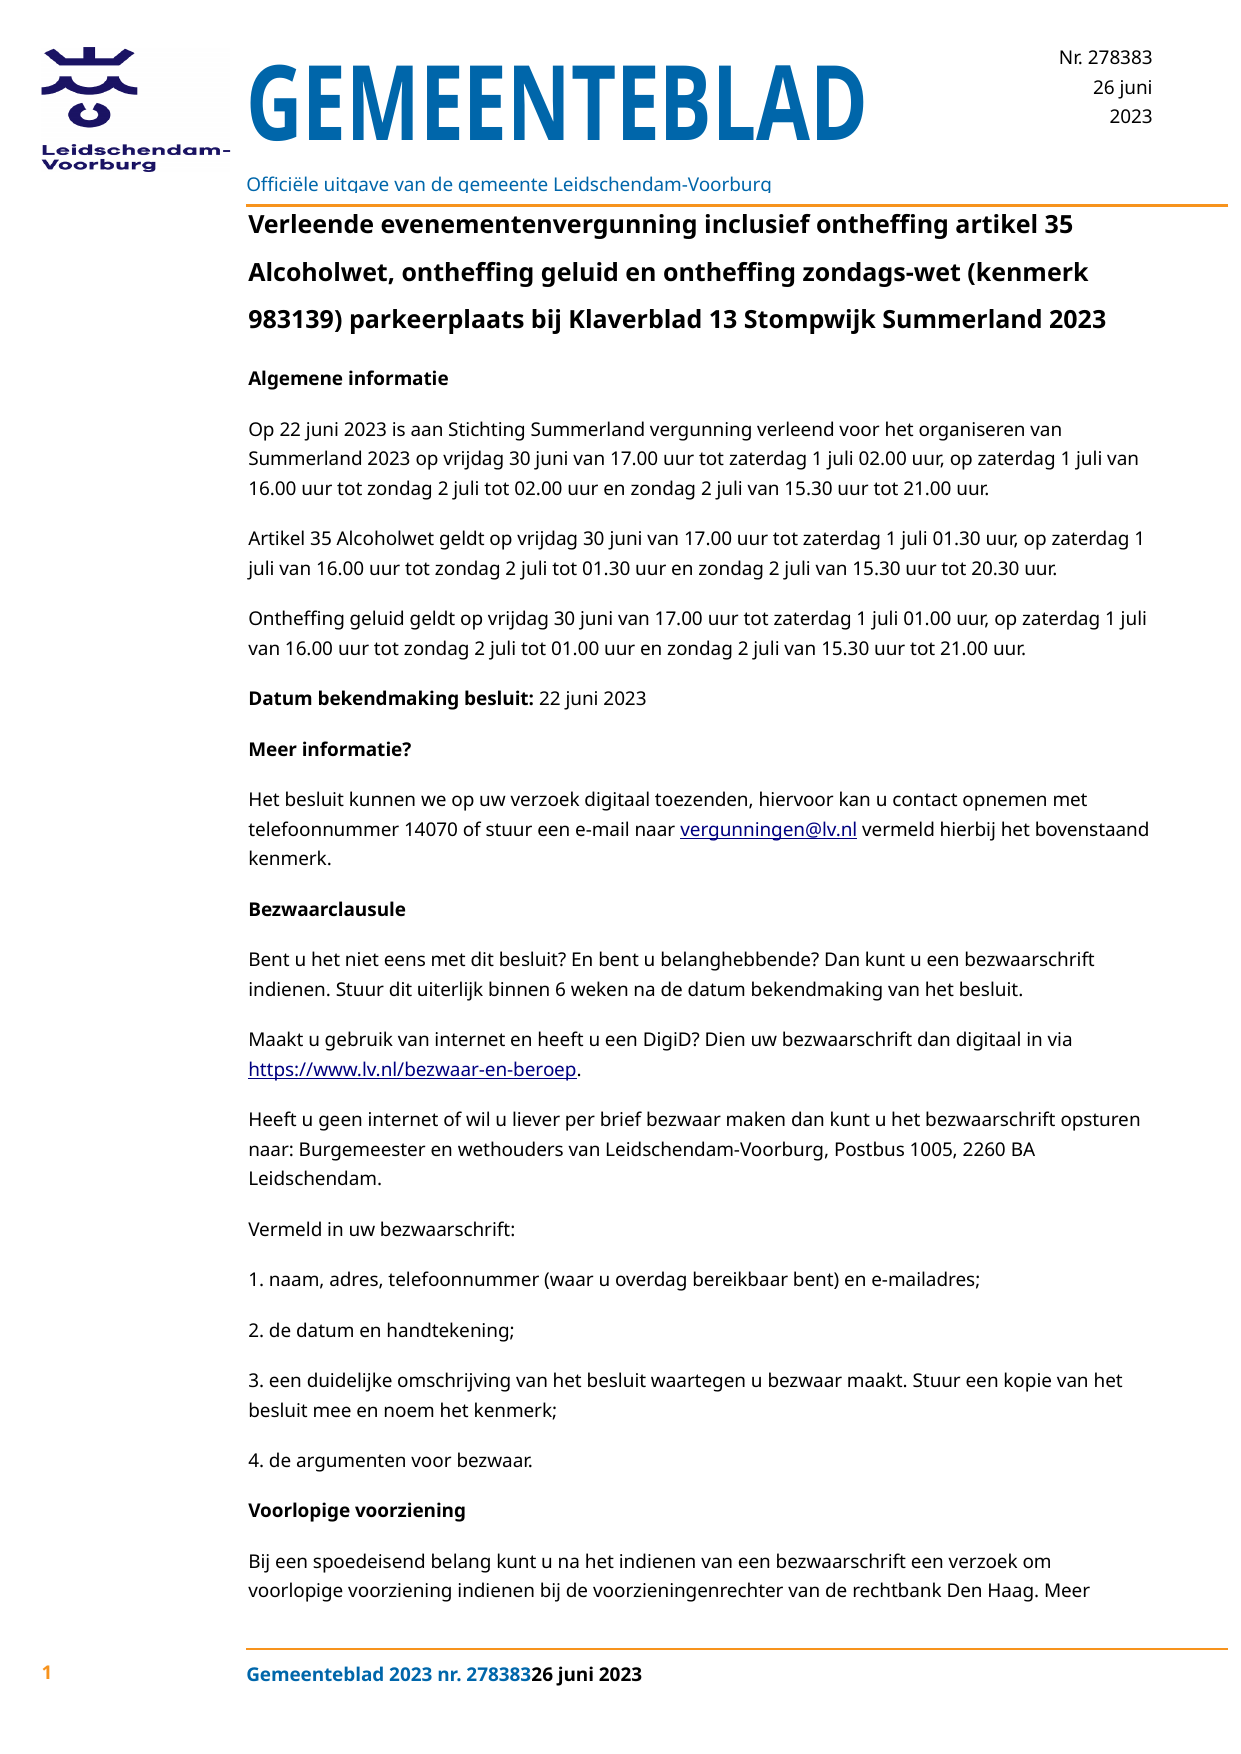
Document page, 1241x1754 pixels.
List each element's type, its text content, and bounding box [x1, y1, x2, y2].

text Artikel 35 Alcoholwet geldt op vrijdag 30 juni van 17.00 uur tot zaterdag 1 juli 01.30 uur, op zaterdag 1 juli van 16.00 uur tot zondag 2 juli tot 01.30 uur en zondag 2 juli van 15.30 uur tot 20.30 uur. [248, 526, 1152, 581]
text Ontheffing geluid geldt op vrijdag 30 juni van 17.00 uur tot zaterdag 1 juli 01.00 uur, op zaterdag 1 juli van 16.00 uur tot zondag 2 juli tot 01.00 uur en zondag 2 juli van 15.30 uur tot 21.00 uur. [248, 606, 1152, 661]
text Bezwaarclausule [248, 896, 1152, 922]
text 4. de argumenten voor bezwaar. [248, 1447, 1152, 1473]
text Vermeld in uw bezwaarschrift: [248, 1216, 1152, 1242]
text 1. naam, adres, telefoonnummer (waar u overdag bereikbaar bent) en e-mailadres; [248, 1266, 1152, 1292]
text Verleende evenementenvergunning inclusief ontheffing artikel 35 Alcoholwet, ontheffing geluid en ontheffing zondags-wet (kenmerk 983139) parkeerplaats bij Klaverblad 13 Stompwijk Summerland 2023 [248, 207, 1152, 336]
text Het besluit kunnen we op uw verzoek digitaal toezenden, hiervoor kan u contact opnemen met telefoonnummer 14070 of stuur een e-mail naar vergunningen@lv.nl vermeld hierbij het bovenstaand kenmerk. [248, 786, 1152, 871]
text Op 22 juni 2023 is aan Stichting Summerland vergunning verleend voor het organiseren van Summerland 2023 op vrijdag 30 juni van 17.00 uur tot zaterdag 1 juli 02.00 uur, op zaterdag 1 juli van 16.00 uur tot zondag 2 juli tot 02.00 uur en zondag 2 juli van 15.30 uur tot 21.00 uur. [248, 416, 1152, 501]
text Datum bekendmaking besluit: 22 juni 2023 [248, 686, 1152, 711]
text Meer informatie? [248, 736, 1152, 762]
text Algemene informatie [248, 366, 1152, 391]
text Maakt u gebruik van internet en heeft u een DigiD? Dien uw bezwaarschrift dan digitaal in via https://www.lv.nl/bezwaar-en-beroep. [248, 1026, 1152, 1082]
text 2. de datum en handtekening; [248, 1317, 1152, 1342]
picture [41, 47, 231, 172]
text 3. een duidelijke omschrijving van het besluit waartegen u bezwaar maakt. Stuur een kopie van het besluit mee en noem het kenmerk; [248, 1367, 1152, 1422]
text Bij een spoedeisend belang kunt u na het indienen van een bezwaarschrift een verzoek om voorlopige voorziening indienen bij de voorzieningenrechter van de rechtbank Den Haag. Meer [248, 1548, 1152, 1603]
text Heeft u geen internet of wil u liever per brief bezwaar maken dan kunt u het bezwaarschrift opsturen naar: Burgemeester en wethouders van Leidschendam-Voorburg, Postbus 1005, 2260 BA Leidschendam. [248, 1106, 1152, 1191]
text Bent u het niet eens met dit besluit? En bent u belanghebbende? Dan kunt u een bezwaarschrift indienen. Stuur dit uiterlijk binnen 6 weken na de datum bekendmaking van het besluit. [248, 946, 1152, 1002]
text Voorlopige voorziening [248, 1498, 1152, 1523]
